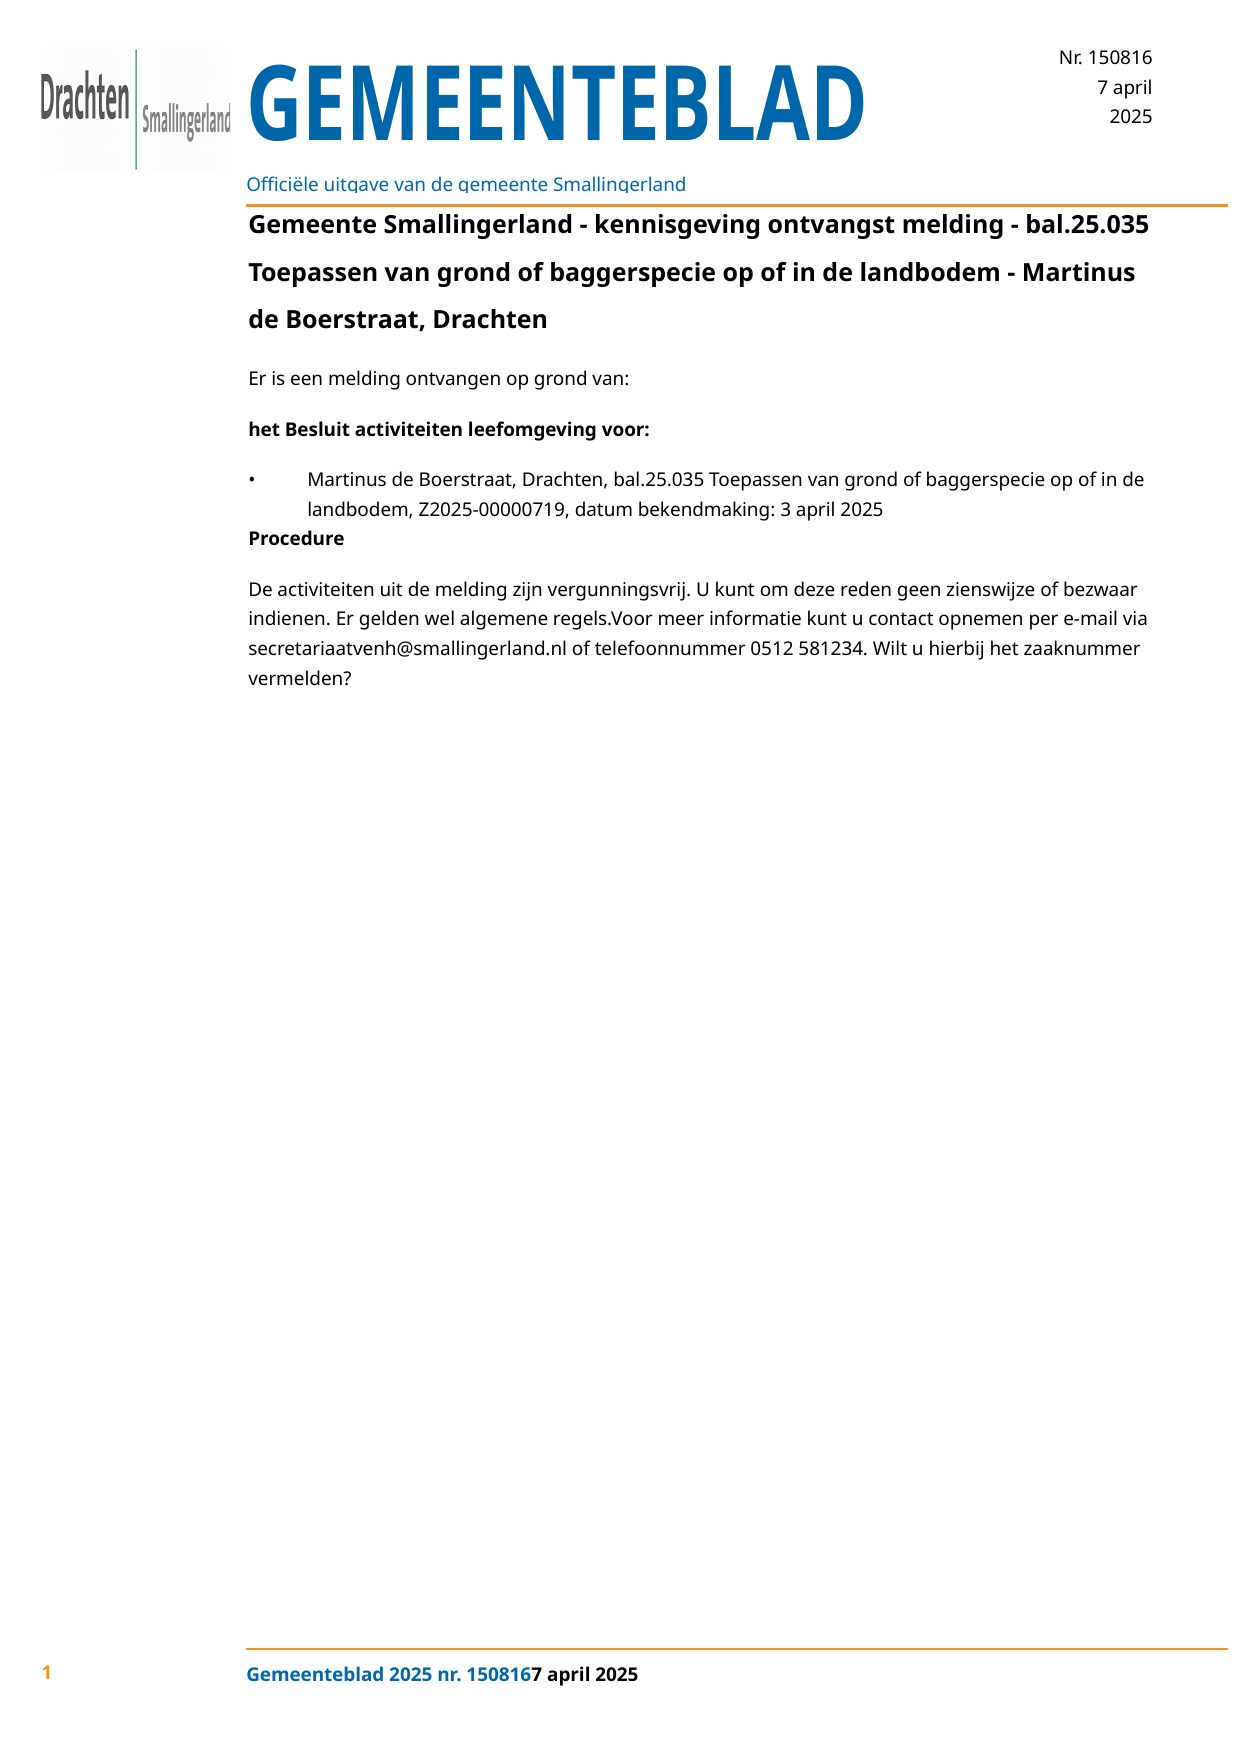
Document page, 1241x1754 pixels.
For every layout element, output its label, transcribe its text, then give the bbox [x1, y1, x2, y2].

list Martinus de Boerstraat, Drachten, bal.25.035 Toepassen van grond of baggerspecie op of in de landbodem, Z2025-00000719, datum bekendmaking: 3 april 2025 [248, 466, 1152, 522]
text De activiteiten uit de melding zijn vergunningsvrij. U kunt om deze reden geen zienswijze of bezwaar indienen. Er gelden wel algemene regels.Voor meer informatie kunt u contact opnemen per e-mail via secretariaatvenh@smallingerland.nl of telefoonnummer 0512 581234. Wilt u hierbij het zaaknummer vermelden? [248, 576, 1152, 690]
text Procedure [248, 526, 1152, 551]
text Gemeente Smallingerland - kennisgeving ontvangst melding - bal.25.035 Toepassen van grond of baggerspecie op of in de landbodem - Martinus de Boerstraat, Drachten [248, 207, 1152, 336]
text het Besluit activiteiten leefomgeving voor: [248, 416, 1152, 442]
text Er is een melding ontvangen op grond van: [248, 366, 1152, 391]
picture [41, 47, 231, 172]
